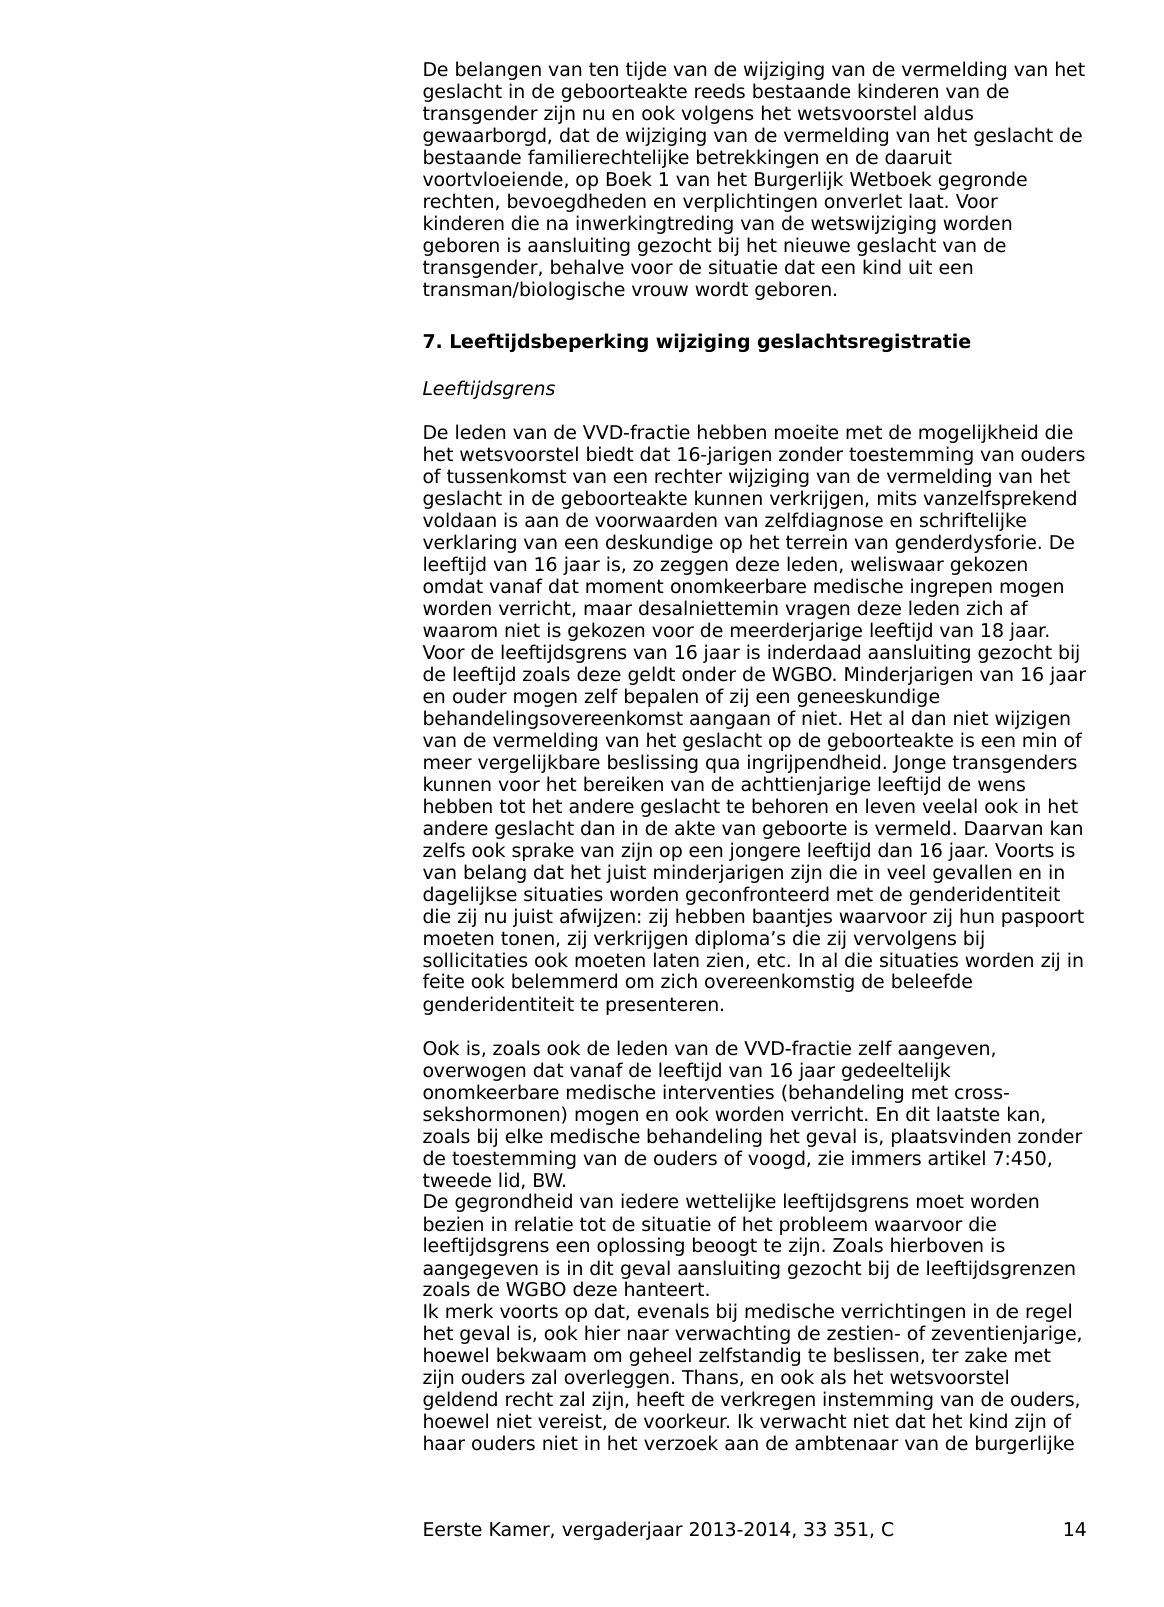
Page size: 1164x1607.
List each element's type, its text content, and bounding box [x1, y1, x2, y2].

text Ook is, zoals ook de leden van de VVD-fractie zelf aangeven, overwogen dat vanaf de leeftijd van 16 jaar gedeeltelijk onomkeerbare medische interventies (behandeling met cross-sekshormonen) mogen en ook worden verricht. En dit laatste kan, zoals bij elke medische behandeling het geval is, plaatsvinden zonder de toestemming van de ouders of voogd, zie immers artikel 7:450, tweede lid, BW. [422, 1038, 1087, 1191]
subtitle 7. Leeftijdsbeperking wijziging geslachtsregistratie [422, 331, 1087, 353]
text Voor de leeftijdsgrens van 16 jaar is inderdaad aansluiting gezocht bij de leeftijd zoals deze geldt onder de WGBO. Minderjarigen van 16 jaar en ouder mogen zelf bepalen of zij een geneeskundige behandelingsovereenkomst aangaan of niet. Het al dan niet wijzigen van de vermelding van het geslacht op de geboorteakte is een min of meer vergelijkbare beslissing qua ingrijpendheid. Jonge transgenders kunnen voor het bereiken van de achttienjarige leeftijd de wens hebben tot het andere geslacht te behoren en leven veelal ook in het andere geslacht dan in de akte van geboorte is vermeld. Daarvan kan zelfs ook sprake van zijn op een jongere leeftijd dan 16 jaar. Voorts is van belang dat het juist minderjarigen zijn die in veel gevallen en in dagelijkse situaties worden geconfronteerd met de genderidentiteit die zij nu juist afwijzen: zij hebben baantjes waarvoor zij hun paspoort moeten tonen, zij verkrijgen diploma’s die zij vervolgens bij sollicitaties ook moeten laten zien, etc. In al die situaties worden zij in feite ook belemmerd om zich overeenkomstig de beleefde genderidentiteit te presenteren. [422, 642, 1087, 1015]
text De belangen van ten tijde van de wijziging van de vermelding van het geslacht in de geboorteakte reeds bestaande kinderen van de transgender zijn nu en ook volgens het wetsvoorstel aldus gewaarborgd, dat de wijziging van de vermelding van het geslacht de bestaande familierechtelijke betrekkingen en de daaruit voortvloeiende, op Boek 1 van het Burgerlijk Wetboek gegronde rechten, bevoegdheden en verplichtingen onverlet laat. Voor kinderen die na inwerkingtreding van de wetswijziging worden geboren is aansluiting gezocht bij het nieuwe geslacht van de transgender, behalve voor de situatie dat een kind uit een transman/biologische vrouw wordt geboren. [422, 59, 1087, 301]
text De gegrondheid van iedere wettelijke leeftijdsgrens moet worden bezien in relatie tot de situatie of het probleem waarvoor die leeftijdsgrens een oplossing beoogt te zijn. Zoals hierboven is aangegeven is in dit geval aansluiting gezocht bij de leeftijdsgrenzen zoals de WGBO deze hanteert. [422, 1191, 1087, 1301]
subtitle Leeftijdsgrens [422, 378, 1087, 400]
text Ik merk voorts op dat, evenals bij medische verrichtingen in de regel het geval is, ook hier naar verwachting de zestien- of zeventienjarige, hoewel bekwaam om geheel zelfstandig te beslissen, ter zake met zijn ouders zal overleggen. Thans, en ook als het wetsvoorstel geldend recht zal zijn, heeft de verkregen instemming van de ouders, hoewel niet vereist, de voorkeur. Ik verwacht niet dat het kind zijn of haar ouders niet in het verzoek aan de ambtenaar van de burgerlijke [422, 1301, 1087, 1455]
text De leden van de VVD-fractie hebben moeite met de mogelijkheid die het wetsvoorstel biedt dat 16-jarigen zonder toestemming van ouders of tussenkomst van een rechter wijziging van de vermelding van het geslacht in de geboorteakte kunnen verkrijgen, mits vanzelfsprekend voldaan is aan de voorwaarden van zelfdiagnose en schriftelijke verklaring van een deskundige op het terrein van genderdysforie. De leeftijd van 16 jaar is, zo zeggen deze leden, weliswaar gekozen omdat vanaf dat moment onomkeerbare medische ingrepen mogen worden verricht, maar desalniettemin vragen deze leden zich af waarom niet is gekozen voor de meerderjarige leeftijd van 18 jaar. [422, 422, 1087, 642]
